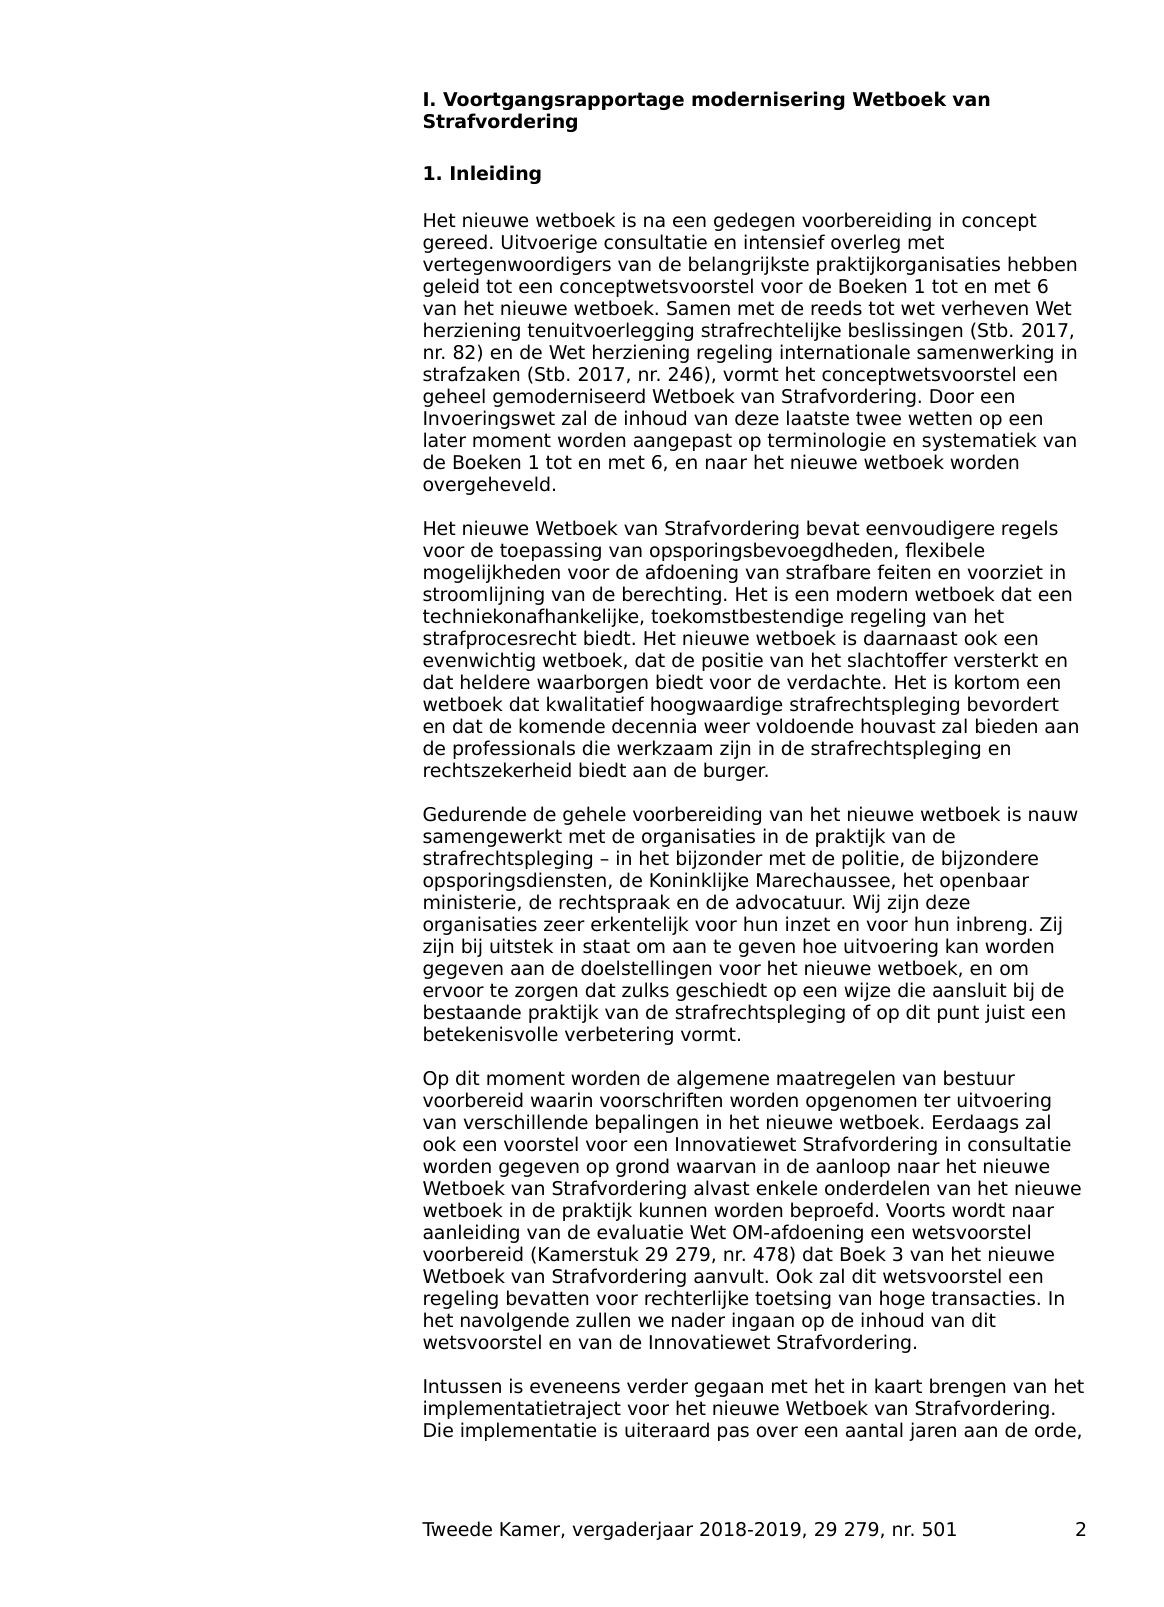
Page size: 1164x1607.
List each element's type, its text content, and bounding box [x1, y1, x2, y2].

text Het nieuwe Wetboek van Strafvordering bevat eenvoudigere regels voor de toepassing van opsporingsbevoegdheden, flexibele mogelijkheden voor de afdoening van strafbare feiten en voorziet in stroomlijning van de berechting. Het is een modern wetboek dat een techniekonafhankelijke, toekomstbestendige regeling van het strafprocesrecht biedt. Het nieuwe wetboek is daarnaast ook een evenwichtig wetboek, dat de positie van het slachtoffer versterkt en dat heldere waarborgen biedt voor de verdachte. Het is kortom een wetboek dat kwalitatief hoogwaardige strafrechtspleging bevordert en dat de komende decennia weer voldoende houvast zal bieden aan de professionals die werkzaam zijn in de strafrechtspleging en rechtszekerheid biedt aan de burger. [422, 518, 1087, 782]
text Op dit moment worden de algemene maatregelen van bestuur voorbereid waarin voorschriften worden opgenomen ter uitvoering van verschillende bepalingen in het nieuwe wetboek. Eerdaags zal ook een voorstel voor een Innovatiewet Strafvordering in consultatie worden gegeven op grond waarvan in de aanloop naar het nieuwe Wetboek van Strafvordering alvast enkele onderdelen van het nieuwe wetboek in de praktijk kunnen worden beproefd. Voorts wordt naar aanleiding van de evaluatie Wet OM-afdoening een wetsvoorstel voorbereid (Kamerstuk 29 279, nr. 478) dat Boek 3 van het nieuwe Wetboek van Strafvordering aanvult. Ook zal dit wetsvoorstel een regeling bevatten voor rechterlijke toetsing van hoge transacties. In het navolgende zullen we nader ingaan op de inhoud van dit wetsvoorstel en van de Innovatiewet Strafvordering. [422, 1068, 1087, 1353]
text Gedurende de gehele voorbereiding van het nieuwe wetboek is nauw samengewerkt met de organisaties in de praktijk van de strafrechtspleging – in het bijzonder met de politie, de bijzondere opsporingsdiensten, de Koninklijke Marechaussee, het openbaar ministerie, de rechtspraak en de advocatuur. Wij zijn deze organisaties zeer erkentelijk voor hun inzet en voor hun inbreng. Zij zijn bij uitstek in staat om aan te geven hoe uitvoering kan worden gegeven aan de doelstellingen voor het nieuwe wetboek, en om ervoor te zorgen dat zulks geschiedt op een wijze die aansluit bij de bestaande praktijk van de strafrechtspleging of op dit punt juist een betekenisvolle verbetering vormt. [422, 804, 1087, 1046]
text Het nieuwe wetboek is na een gedegen voorbereiding in concept gereed. Uitvoerige consultatie en intensief overleg met vertegenwoordigers van de belangrijkste praktijkorganisaties hebben geleid tot een conceptwetsvoorstel voor de Boeken 1 tot en met 6 van het nieuwe wetboek. Samen met de reeds tot wet verheven Wet herziening tenuitvoerlegging strafrechtelijke beslissingen (Stb. 2017, nr. 82) en de Wet herziening regeling internationale samenwerking in strafzaken (Stb. 2017, nr. 246), vormt het conceptwetsvoorstel een geheel gemoderniseerd Wetboek van Strafvordering. Door een Invoeringswet zal de inhoud van deze laatste twee wetten op een later moment worden aangepast op terminologie en systematiek van de Boeken 1 tot en met 6, en naar het nieuwe wetboek worden overgeheveld. [422, 210, 1087, 496]
subtitle 1. Inleiding [422, 163, 1087, 185]
text Intussen is eveneens verder gegaan met het in kaart brengen van het implementatietraject voor het nieuwe Wetboek van Strafvordering. Die implementatie is uiteraard pas over een aantal jaren aan de orde, [422, 1376, 1087, 1442]
subtitle I. Voortgangsrapportage modernisering Wetboek van Strafvordering [422, 89, 1087, 133]
